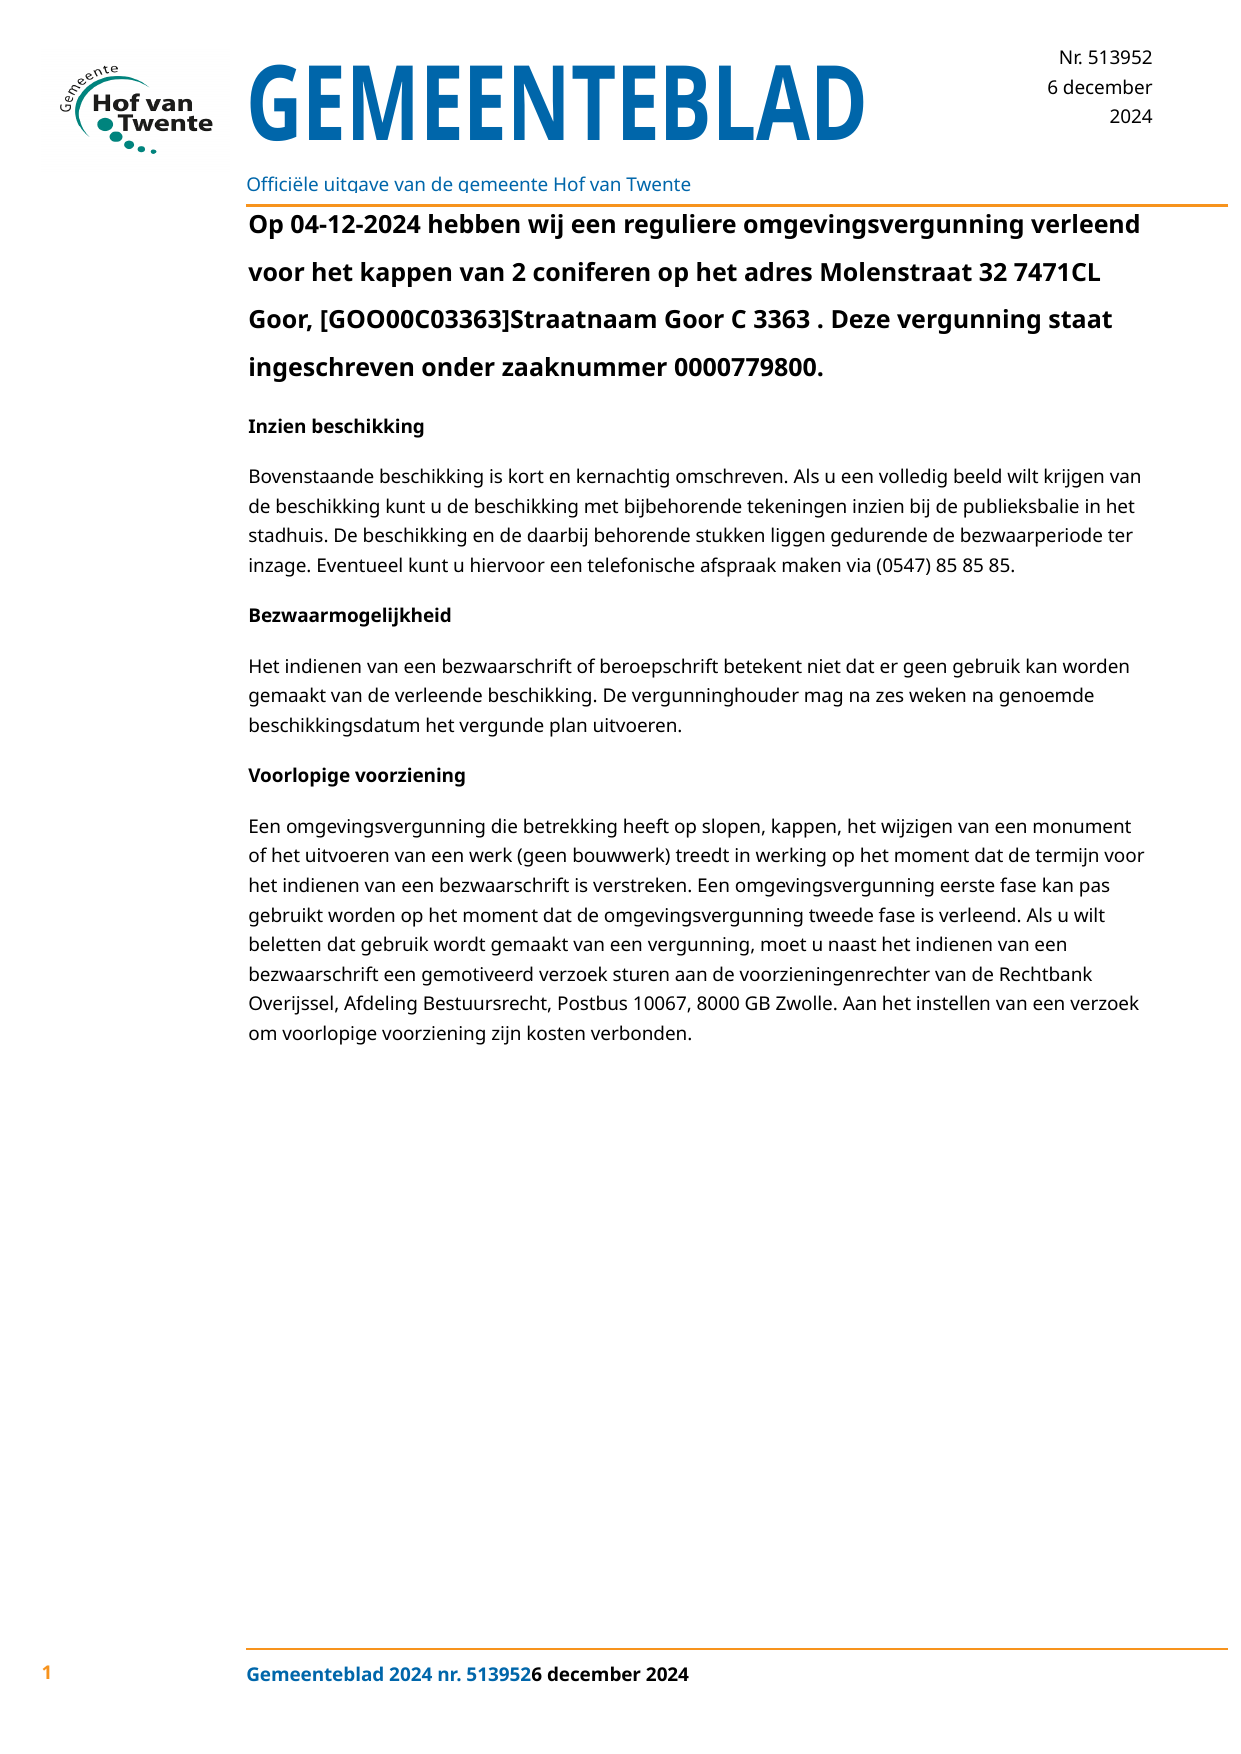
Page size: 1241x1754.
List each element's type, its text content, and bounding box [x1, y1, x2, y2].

text Een omgevingsvergunning die betrekking heeft op slopen, kappen, het wijzigen van een monument of het uitvoeren van een werk (geen bouwwerk) treedt in werking op het moment dat de termijn voor het indienen van een bezwaarschrift is verstreken. Een omgevingsvergunning eerste fase kan pas gebruikt worden op het moment dat de omgevingsvergunning tweede fase is verleend. Als u wilt beletten dat gebruik wordt gemaakt van een vergunning, moet u naast het indienen van een bezwaarschrift een gemotiveerd verzoek sturen aan de voorzieningenrechter van de Rechtbank Overijssel, Afdeling Bestuursrecht, Postbus 10067, 8000 GB Zwolle. Aan het instellen van een verzoek om voorlopige voorziening zijn kosten verbonden. [248, 813, 1152, 1046]
text Het indienen van een bezwaarschrift of beroepschrift betekent niet dat er geen gebruik kan worden gemaakt van de verleende beschikking. De vergunninghouder mag na zes weken na genoemde beschikkingsdatum het vergunde plan uitvoeren. [248, 653, 1152, 738]
text Voorlopige voorziening [248, 763, 1152, 788]
text Op 04-12-2024 hebben wij een reguliere omgevingsvergunning verleend voor het kappen van 2 coniferen op het adres Molenstraat 32 7471CL Goor, [GOO00C03363]Straatnaam Goor C 3363 . Deze vergunning staat ingeschreven onder zaaknummer 0000779800. [248, 207, 1152, 384]
picture [41, 47, 231, 172]
text Bezwaarmogelijkheid [248, 603, 1152, 628]
text Bovenstaande beschikking is kort en kernachtig omschreven. Als u een volledig beeld wilt krijgen van de beschikking kunt u de beschikking met bijbehorende tekeningen inzien bij de publieksbalie in het stadhuis. De beschikking en de daarbij behorende stukken liggen gedurende de bezwaarperiode ter inzage. Eventueel kunt u hiervoor een telefonische afspraak maken via (0547) 85 85 85. [248, 463, 1152, 578]
text Inzien beschikking [248, 413, 1152, 439]
